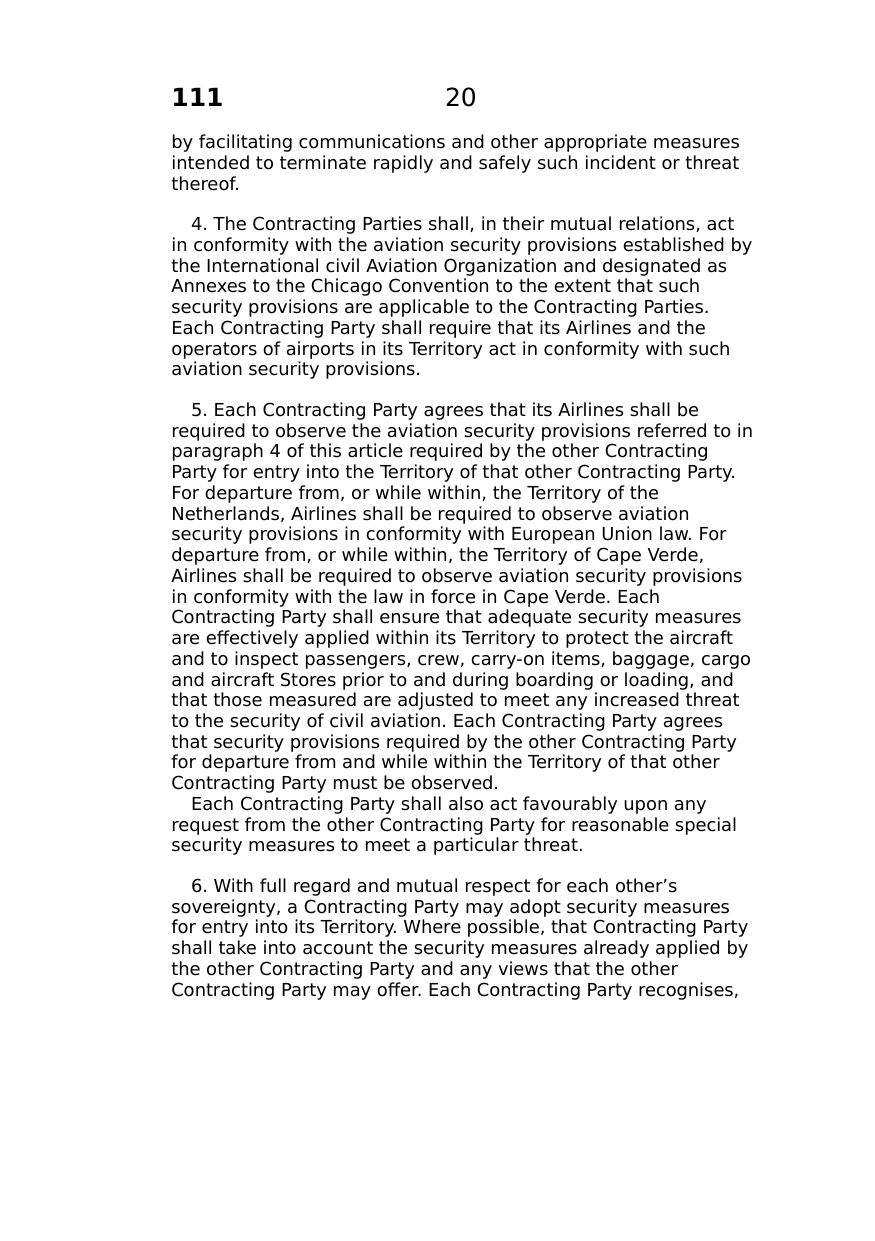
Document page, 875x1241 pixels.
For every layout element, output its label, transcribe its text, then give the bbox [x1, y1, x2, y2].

text 4. The Contracting Parties shall, in their mutual relations, act in conformity with the aviation security provisions established by the International civil Aviation Organization and designated as Annexes to the Chicago Convention to the extent that such security provisions are applicable to the Contracting Parties. Each Contracting Party shall require that its Airlines and the operators of airports in its Territory act in conformity with such aviation security provisions. [171, 214, 756, 380]
text 6. With full regard and mutual respect for each other’s sovereignty, a Contracting Party may adopt security measures for entry into its Territory. Where possible, that Contracting Party shall take into account the security measures already applied by the other Contracting Party and any views that the other Contracting Party may offer. Each Contracting Party recognises, [171, 876, 756, 1000]
text 5. Each Contracting Party agrees that its Airlines shall be required to observe the aviation security provisions referred to in paragraph 4 of this article required by the other Contracting Party for entry into the Territory of that other Contracting Party. For departure from, or while within, the Territory of the Netherlands, Airlines shall be required to observe aviation security provisions in conformity with European Union law. For departure from, or while within, the Territory of Cape Verde, Airlines shall be required to observe aviation security provisions in conformity with the law in force in Cape Verde. Each Contracting Party shall ensure that adequate security measures are effectively applied within its Territory to protect the aircraft and to inspect passengers, crew, carry-on items, baggage, cargo and aircraft Stores prior to and during boarding or loading, and that those measured are adjusted to meet any increased threat to the security of civil aviation. Each Contracting Party agrees that security provisions required by the other Contracting Party for departure from and while within the Territory of that other Contracting Party must be observed. [171, 400, 756, 794]
text Each Contracting Party shall also act favourably upon any request from the other Contracting Party for reasonable special security measures to meet a particular threat. [171, 794, 756, 856]
text by facilitating communications and other appropriate measures intended to terminate rapidly and safely such incident or threat thereof. [171, 132, 756, 194]
